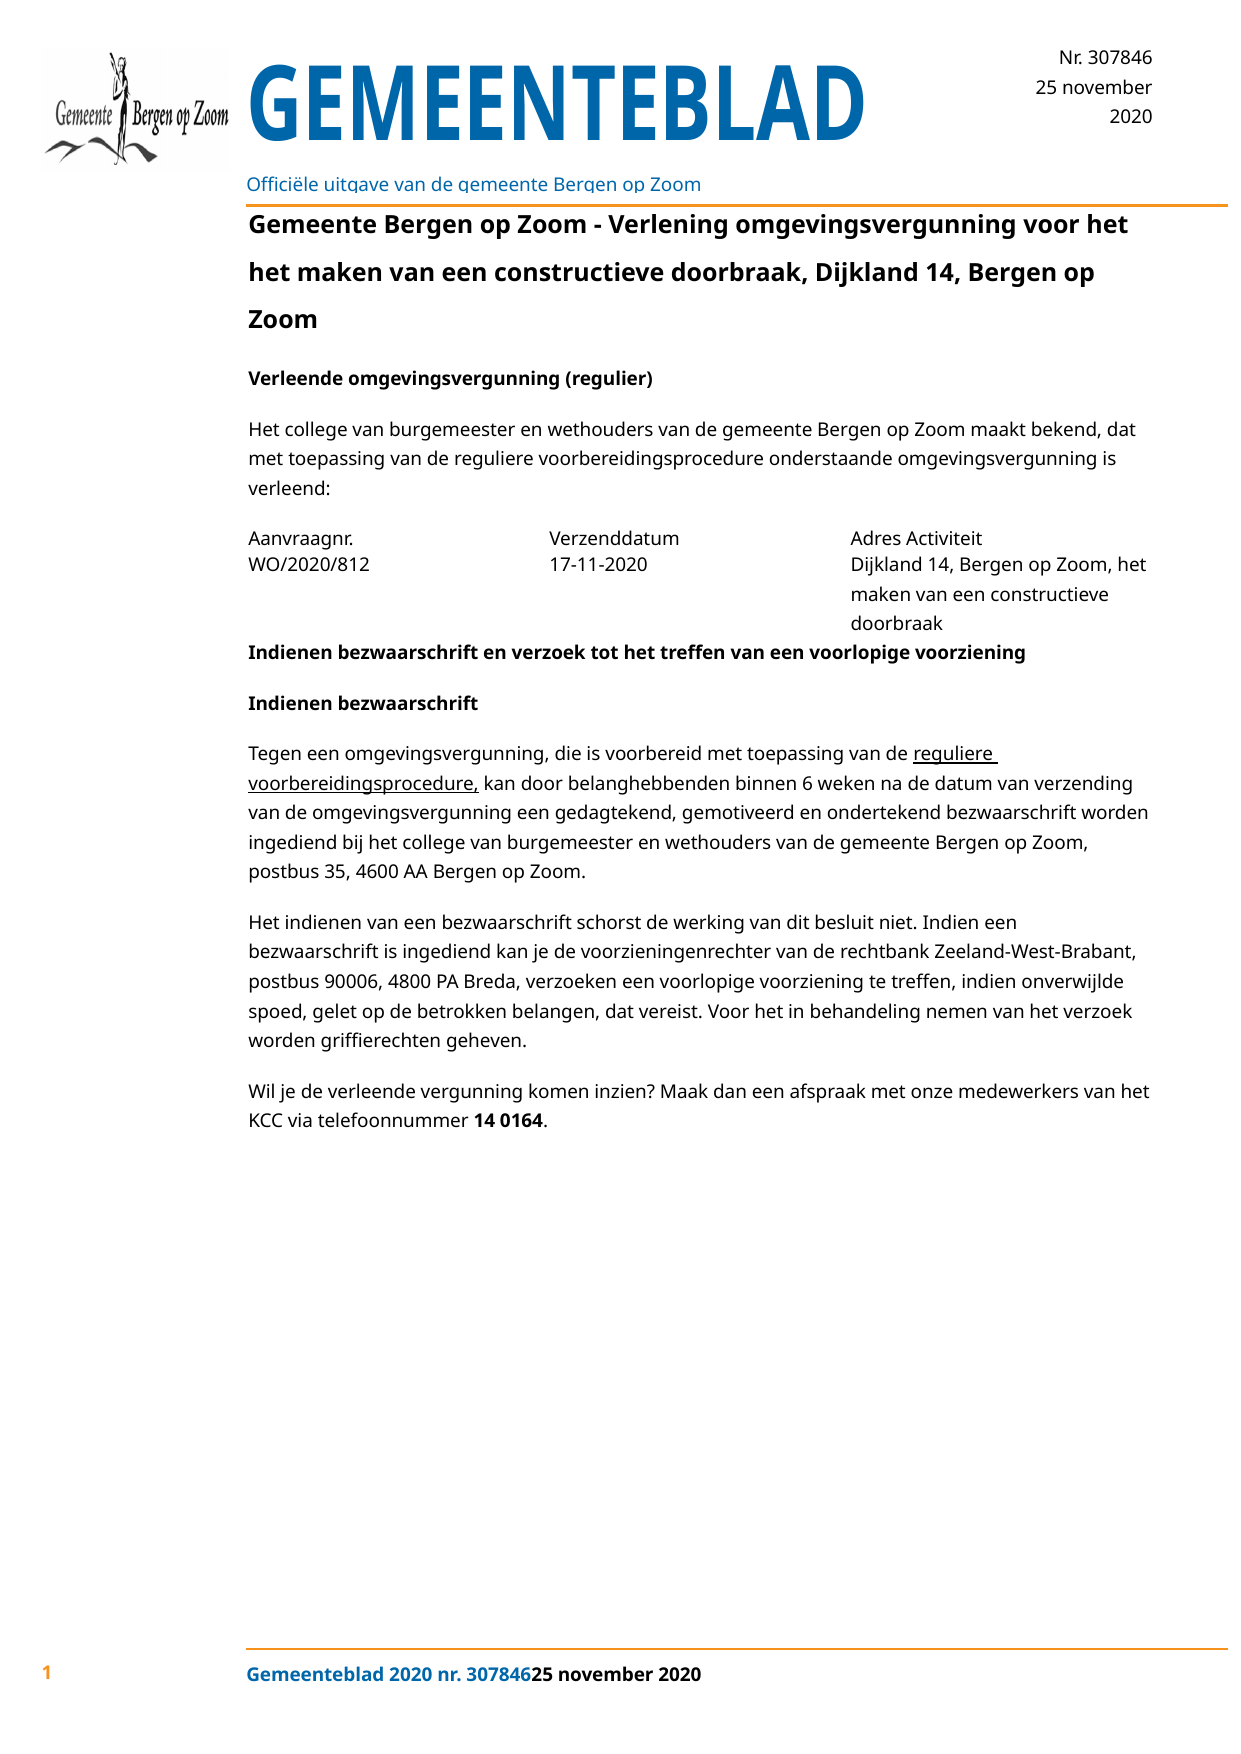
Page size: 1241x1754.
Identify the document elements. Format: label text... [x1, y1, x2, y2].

text Verleende omgevingsvergunning (regulier) [248, 366, 1152, 391]
text Tegen een omgevingsvergunning, die is voorbereid met toepassing van de reguliere voorbereidingsprocedure, kan door belanghebbenden binnen 6 weken na de datum van verzending van de omgevingsvergunning een gedagtekend, gemotiveerd en ondertekend bezwaarschrift worden ingediend bij het college van burgemeester en wethouders van de gemeente Bergen op Zoom, postbus 35, 4600 AA Bergen op Zoom. [248, 740, 1152, 884]
text Indienen bezwaarschrift en verzoek tot het treffen van een voorlopige voorziening [248, 639, 1152, 665]
text Het indienen van een bezwaarschrift schorst de werking van dit besluit niet. Indien een bezwaarschrift is ingediend kan je de voorzieningenrechter van de rechtbank Zeeland-West-Brabant, postbus 90006, 4800 PA Breda, verzoeken een voorlopige voorziening te treffen, indien onverwijlde spoed, gelet op de betrokken belangen, dat vereist. Voor het in behandeling nemen van het verzoek worden griffierechten geheven. [248, 909, 1152, 1053]
table_header Adres Activiteit [850, 526, 1152, 551]
text Gemeente Bergen op Zoom - Verlening omgevingsvergunning voor het het maken van een constructieve doorbraak, Dijkland 14, Bergen op Zoom [248, 207, 1152, 336]
text Het college van burgemeester en wethouders van de gemeente Bergen op Zoom maakt bekend, dat met toepassing van de reguliere voorbereidingsprocedure onderstaande omgevingsvergunning is verleend: [248, 416, 1152, 501]
text Indienen bezwaarschrift [248, 690, 1152, 716]
table_header Aanvraagnr. [248, 526, 549, 551]
text Wil je de verleende vergunning komen inzien? Maak dan een afspraak met onze medewerkers van het KCC via telefoonnummer 14 0164. [248, 1078, 1152, 1133]
table_header Verzenddatum [549, 526, 850, 551]
table_cell Dijkland 14, Bergen op Zoom, het maken van een constructieve doorbraak [850, 551, 1152, 636]
picture [41, 47, 231, 172]
table_cell 17-11-2020 [549, 551, 850, 636]
table_cell WO/2020/812 [248, 551, 549, 636]
